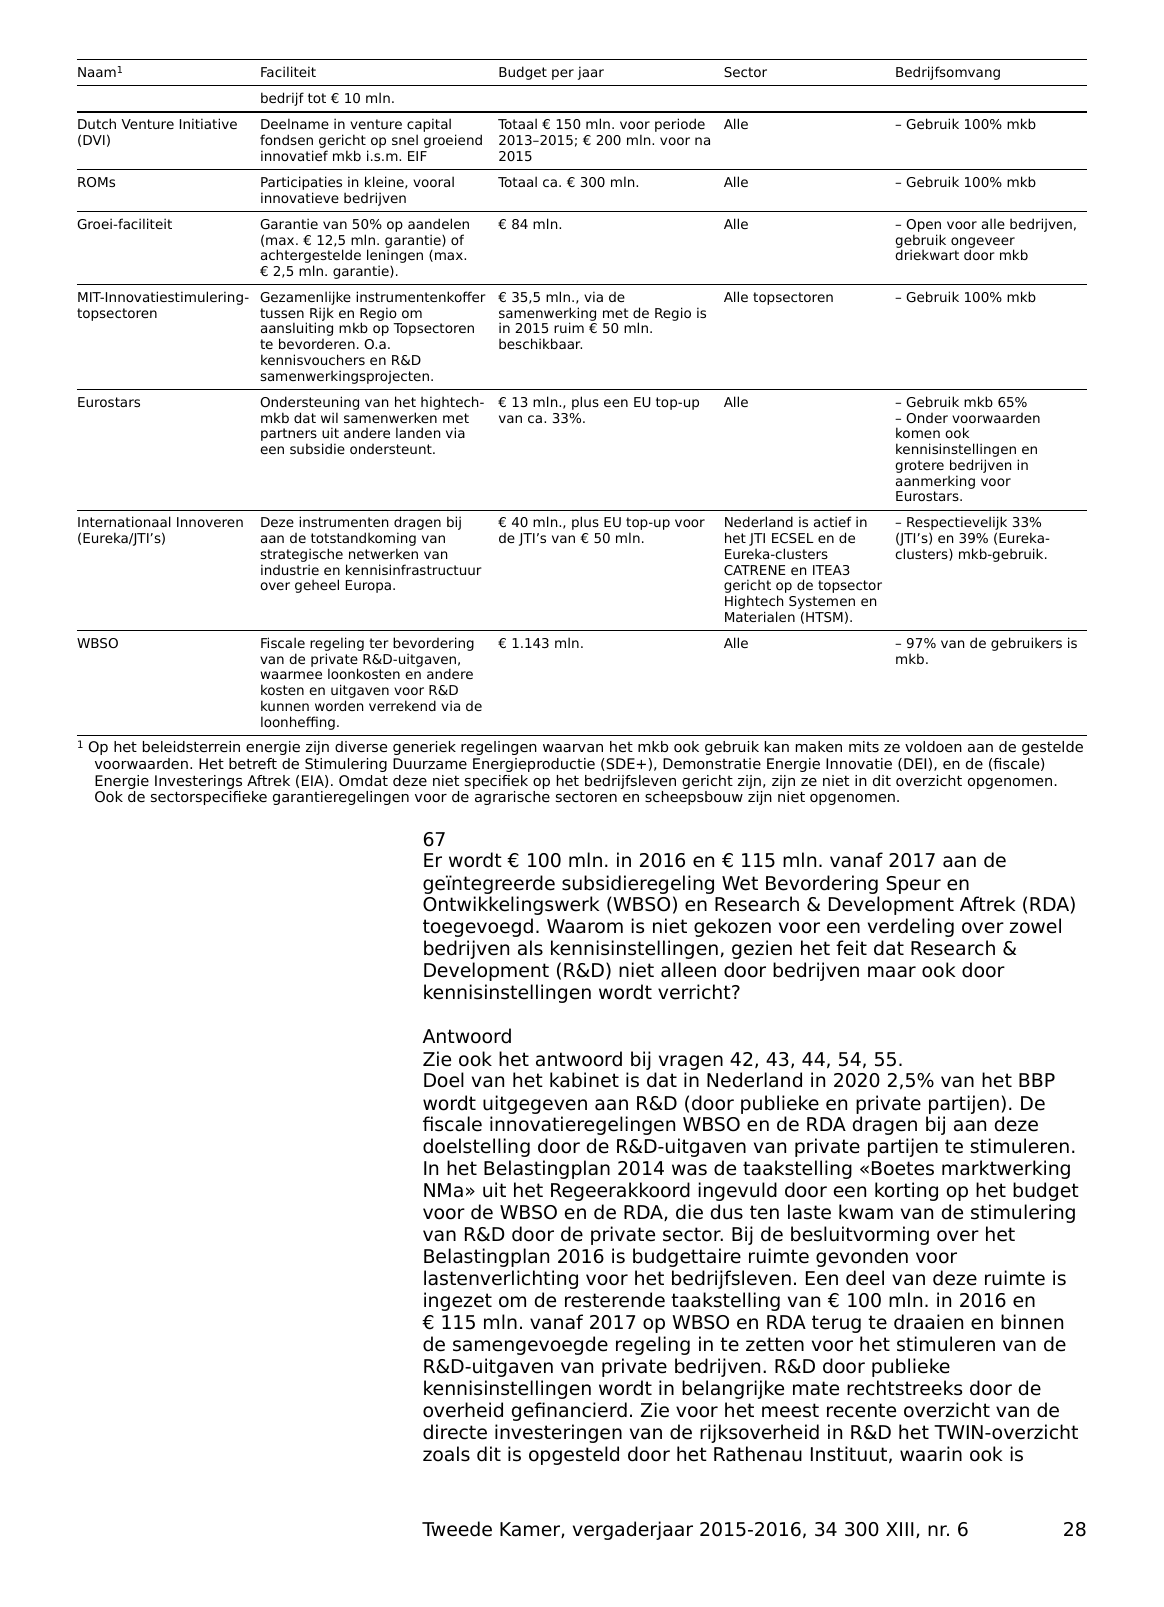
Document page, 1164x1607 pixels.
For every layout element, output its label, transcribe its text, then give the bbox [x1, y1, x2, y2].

table_cell Alle [718, 113, 889, 169]
table_cell Alle [718, 170, 889, 211]
table_cell Dutch Venture Initiative (DVI) [77, 113, 254, 169]
table_cell – Gebruik mkb 65% – Onder voorwaarden komen ook kennisinstellingen en grotere bedrijven in aanmerking voor Eurostars. [889, 390, 1087, 509]
table_cell Alle topsectoren [718, 285, 889, 389]
table_cell Ondersteuning van het hightech-mkb dat wil samenwerken met partners uit andere landen via een subsidie ondersteunt. [254, 390, 492, 509]
table_cell Alle [718, 212, 889, 284]
table_cell – Respectievelijk 33% (JTI’s) en 39% (Eureka-clusters) mkb-gebruik. [889, 511, 1087, 630]
text Antwoord [422, 1026, 1087, 1048]
table_cell Participaties in kleine, vooral innovatieve bedrijven [254, 170, 492, 211]
text 67 [422, 828, 1087, 850]
table_cell [718, 86, 889, 111]
table_cell ROMs [77, 170, 254, 211]
table_cell Garantie van 50% op aandelen (max. € 12,5 mln. garantie) of achtergestelde leningen (max. € 2,5 mln. garantie). [254, 212, 492, 284]
table_cell Eurostars [77, 390, 254, 509]
text Er wordt € 100 mln. in 2016 en € 115 mln. vanaf 2017 aan de geïntegreerde subsidieregeling Wet Bevordering Speur en Ontwikkelingswerk (WBSO) en Research & Development Aftrek (RDA) toegevoegd. Waarom is niet gekozen voor een verdeling over zowel bedrijven als kennisinstellingen, gezien het feit dat Research & Development (R&D) niet alleen door bedrijven maar ook door kennisinstellingen wordt verricht? [422, 850, 1087, 1004]
table_cell Groei-faciliteit [77, 212, 254, 284]
table_cell € 84 mln. [492, 212, 718, 284]
table_cell Gezamenlijke instrumentenkoffer tussen Rijk en Regio om aansluiting mkb op Topsectoren te bevorderen. O.a. kennisvouchers en R&D samenwerkingsprojecten. [254, 285, 492, 389]
table_cell – Gebruik 100% mkb [889, 113, 1087, 169]
table_cell Alle [718, 390, 889, 509]
table_header Sector [718, 60, 889, 85]
table_cell MIT-Innovatiestimulering-topsectoren [77, 285, 254, 389]
table_cell – Gebruik 100% mkb [889, 170, 1087, 211]
table_cell – 97% van de gebruikers is mkb. [889, 631, 1087, 735]
table_cell € 13 mln., plus een EU top-up van ca. 33%. [492, 390, 718, 509]
table_cell – Gebruik 100% mkb [889, 285, 1087, 389]
table_cell Totaal ca. € 300 mln. [492, 170, 718, 211]
table_cell € 1.143 mln. [492, 631, 718, 735]
table_cell Alle [718, 631, 889, 735]
text Zie ook het antwoord bij vragen 42, 43, 44, 54, 55. [422, 1048, 1087, 1070]
table_cell [492, 86, 718, 111]
table_cell WBSO [77, 631, 254, 735]
text Doel van het kabinet is dat in Nederland in 2020 2,5% van het BBP wordt uitgegeven aan R&D (door publieke en private partijen). De fiscale innovatieregelingen WBSO en de RDA dragen bij aan deze doelstelling door de R&D-uitgaven van private partijen te stimuleren. In het Belastingplan 2014 was de taakstelling «Boetes marktwerking NMa» uit het Regeerakkoord ingevuld door een korting op het budget voor de WBSO en de RDA, die dus ten laste kwam van de stimulering van R&D door de private sector. Bij de besluitvorming over het Belastingplan 2016 is budgettaire ruimte gevonden voor lastenverlichting voor het bedrijfsleven. Een deel van deze ruimte is ingezet om de resterende taakstelling van € 100 mln. in 2016 en € 115 mln. vanaf 2017 op WBSO en RDA terug te draaien en binnen de samengevoegde regeling in te zetten voor het stimuleren van de R&D-uitgaven van private bedrijven. R&D door publieke kennisinstellingen wordt in belangrijke mate rechtstreeks door de overheid gefinancierd. Zie voor het meest recente overzicht van de directe investeringen van de rijksoverheid in R&D het TWIN-overzicht zoals dit is opgesteld door het Rathenau Instituut, waarin ook is [422, 1070, 1087, 1466]
table_header Bedrijfsomvang [889, 60, 1087, 85]
table_cell [889, 86, 1087, 111]
table_cell Internationaal Innoveren (Eureka/JTI’s) [77, 511, 254, 630]
table_header Faciliteit [254, 60, 492, 85]
table_cell Nederland is actief in het JTI ECSEL en de Eureka-clusters CATRENE en ITEA3 gericht op de topsector Hightech Systemen en Materialen (HTSM). [718, 511, 889, 630]
table_cell [77, 86, 254, 111]
table_cell bedrijf tot € 10 mln. [254, 86, 492, 111]
table_cell € 40 mln., plus EU top-up voor de JTI’s van € 50 mln. [492, 511, 718, 630]
table_cell Deze instrumenten dragen bij aan de totstandkoming van strategische netwerken van industrie en kennisinfrastructuur over geheel Europa. [254, 511, 492, 630]
table_cell 1 Op het beleidsterrein energie zijn diverse generiek regelingen waarvan het mkb ook gebruik kan maken mits ze voldoen aan de gestelde voorwaarden. Het betreft de Stimulering Duurzame Energieproductie (SDE+), Demonstratie Energie Innovatie (DEI), en de (fiscale) Energie Investerings Aftrek (EIA). Omdat deze niet specifiek op het bedrijfsleven gericht zijn, zijn ze niet in dit overzicht opgenomen. Ook de sectorspecifieke garantieregelingen voor de agrarische sectoren en scheepsbouw zijn niet opgenomen. [77, 736, 1087, 806]
table_cell € 35,5 mln., via de samenwerking met de Regio is in 2015 ruim € 50 mln. beschikbaar. [492, 285, 718, 389]
table_cell Deelname in venture capital fondsen gericht op snel groeiend innovatief mkb i.s.m. EIF [254, 113, 492, 169]
table_header Naam1 [77, 60, 254, 85]
table_cell – Open voor alle bedrijven, gebruik ongeveer driekwart door mkb [889, 212, 1087, 284]
table_header Budget per jaar [492, 60, 718, 85]
table_cell Fiscale regeling ter bevordering van de private R&D-uitgaven, waarmee loonkosten en andere kosten en uitgaven voor R&D kunnen worden verrekend via de loonheffing. [254, 631, 492, 735]
table_cell Totaal € 150 mln. voor periode 2013–2015; € 200 mln. voor na 2015 [492, 113, 718, 169]
